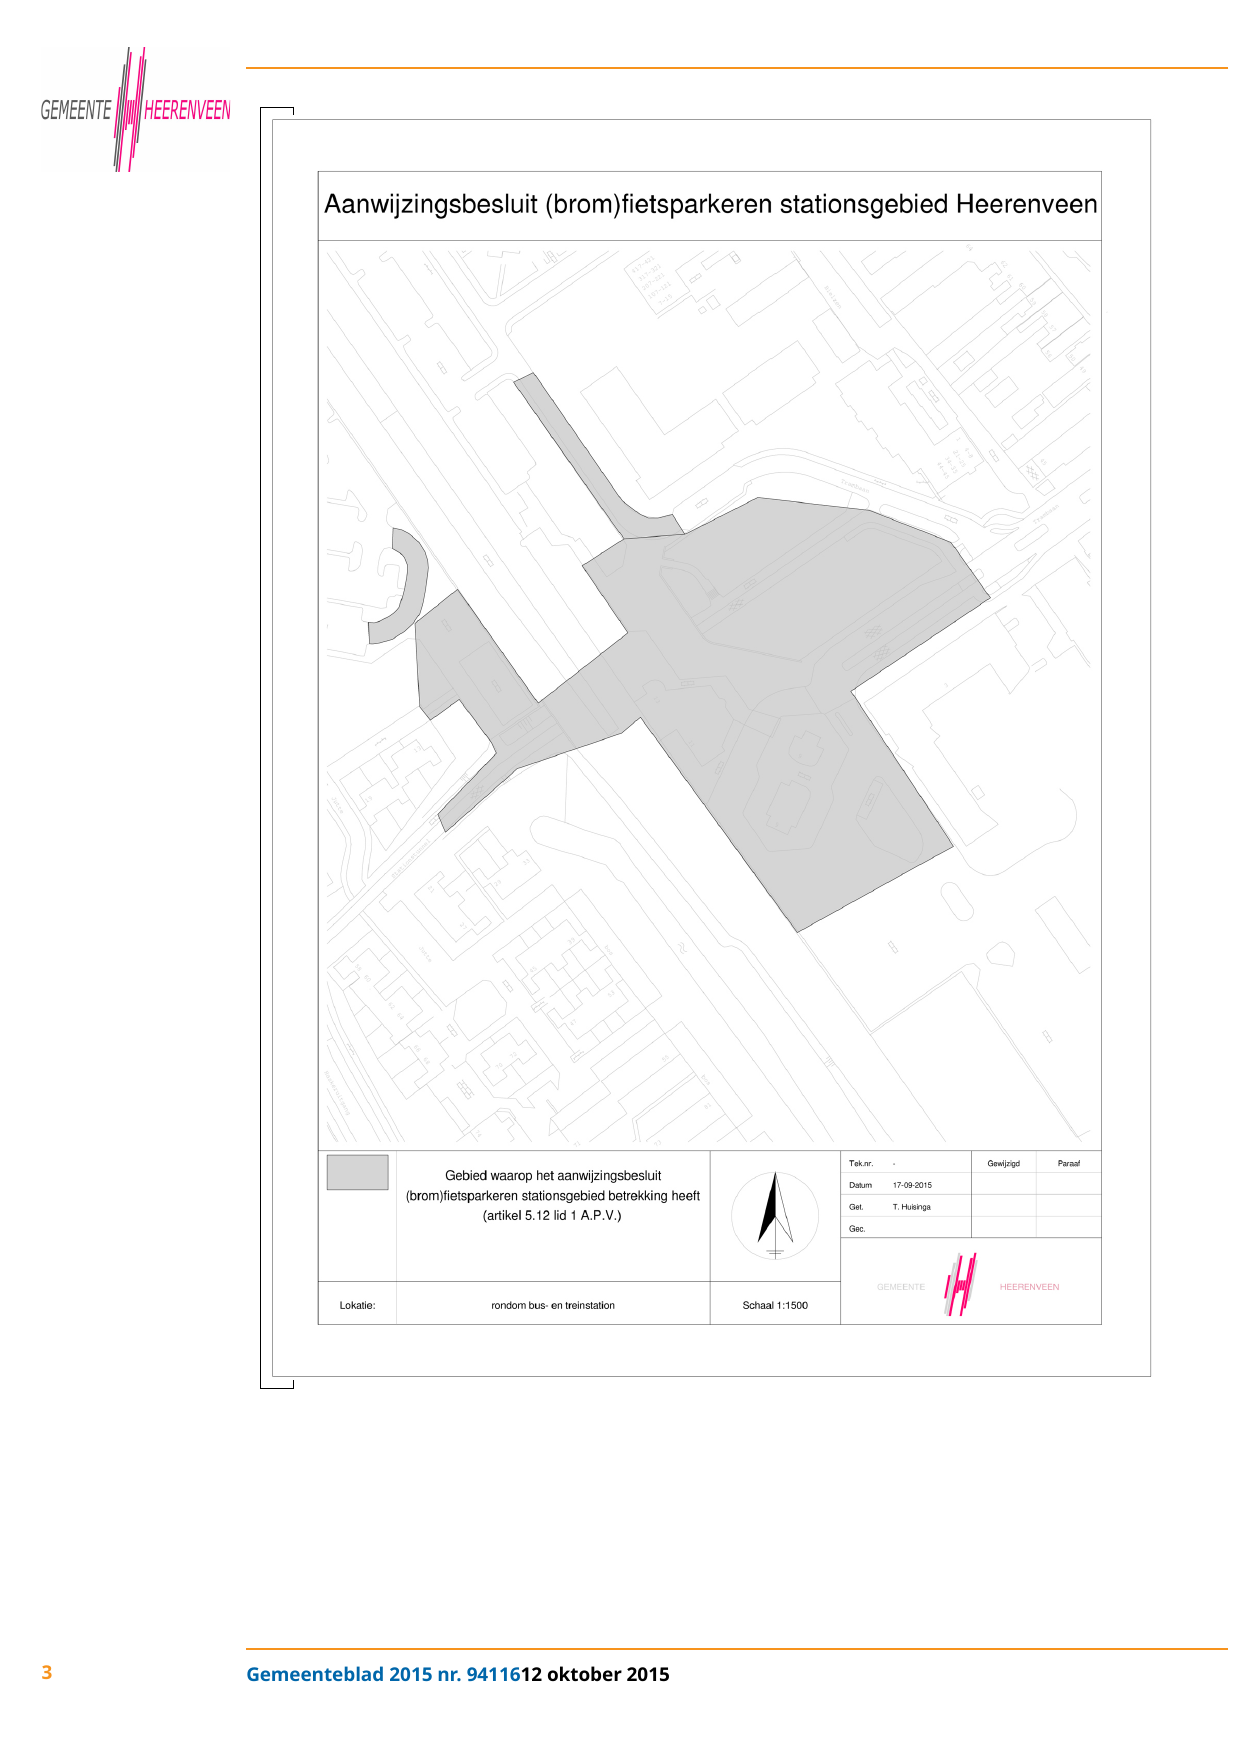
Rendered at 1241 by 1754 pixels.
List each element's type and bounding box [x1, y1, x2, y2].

picture [41, 47, 231, 172]
picture [268, 115, 1155, 1380]
